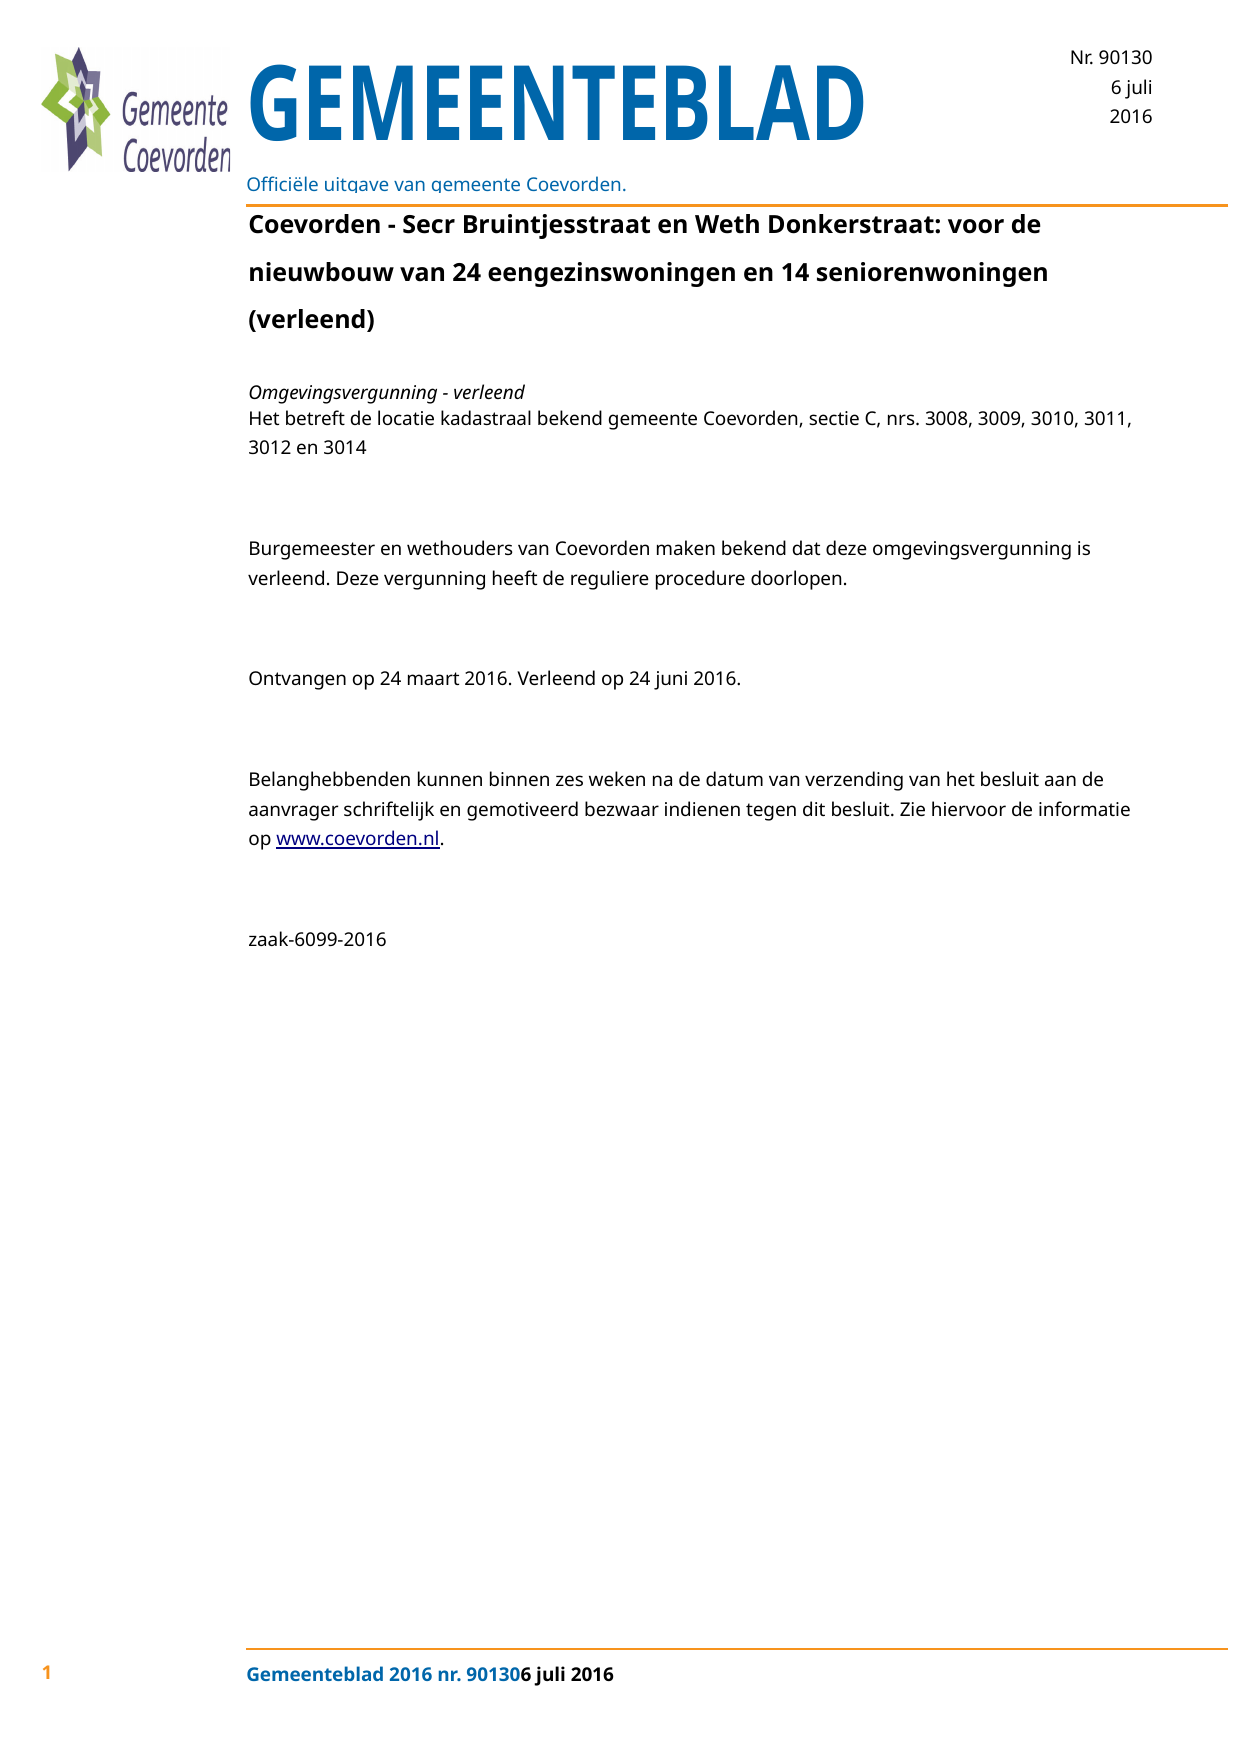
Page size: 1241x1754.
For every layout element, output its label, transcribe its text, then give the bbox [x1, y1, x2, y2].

text zaak-6099-2016 [248, 926, 1152, 952]
picture [41, 47, 231, 172]
text Burgemeester en wethouders van Coevorden maken bekend dat deze omgevingsvergunning is verleend. Deze vergunning heeft de reguliere procedure doorlopen. [248, 535, 1152, 591]
text Ontvangen op 24 maart 2016. Verleend op 24 juni 2016. [248, 666, 1152, 691]
text Coevorden - Secr Bruintjesstraat en Weth Donkerstraat: voor de nieuwbouw van 24 eengezinswoningen en 14 seniorenwoningen (verleend) [248, 207, 1152, 336]
text Omgevingsvergunning - verleend [248, 379, 1152, 405]
text Belanghebbenden kunnen binnen zes weken na de datum van verzending van het besluit aan de aanvrager schriftelijk en gemotiveerd bezwaar indienen tegen dit besluit. Zie hiervoor de informatie op www.coevorden.nl. [248, 766, 1152, 851]
text Het betreft de locatie kadastraal bekend gemeente Coevorden, sectie C, nrs. 3008, 3009, 3010, 3011, 3012 en 3014 [248, 405, 1152, 460]
